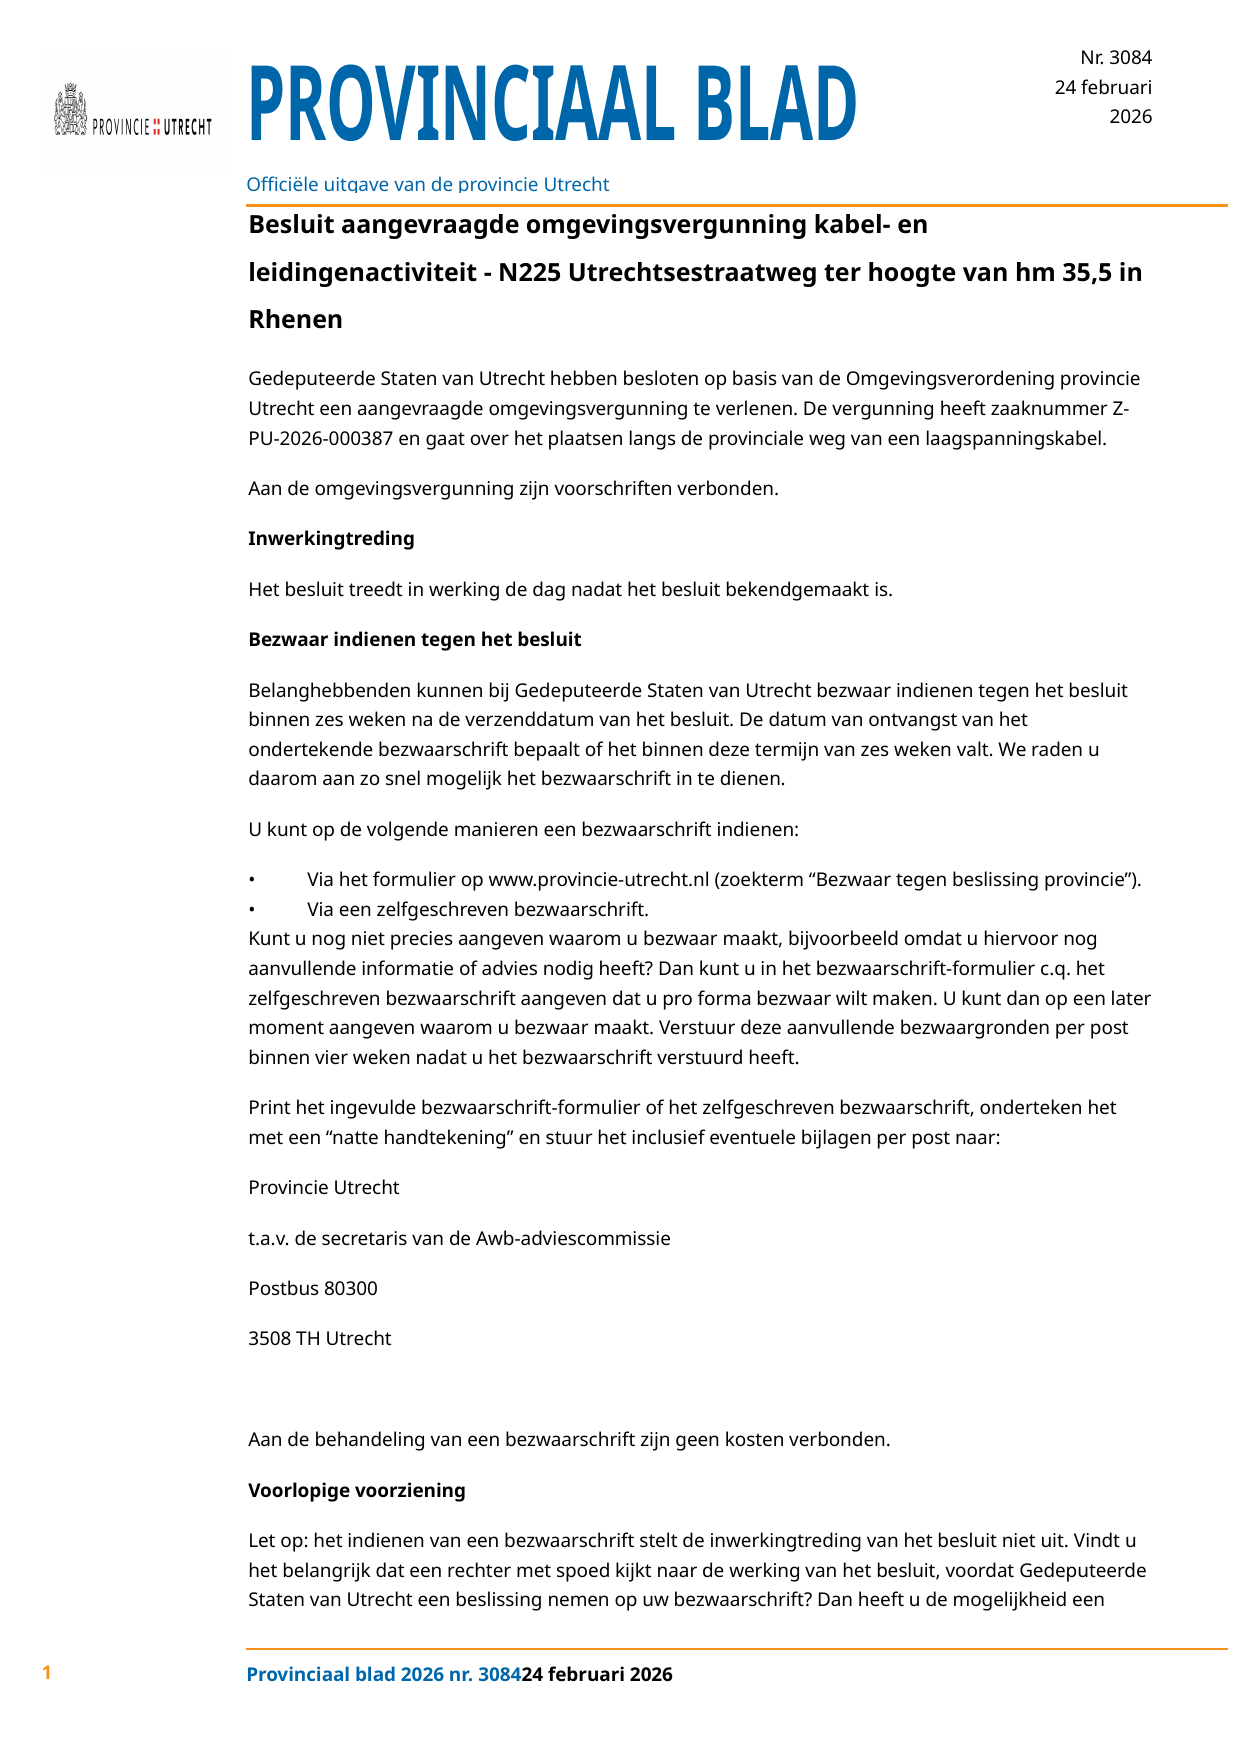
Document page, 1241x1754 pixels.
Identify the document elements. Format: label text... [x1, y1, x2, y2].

text Belanghebbenden kunnen bij Gedeputeerde Staten van Utrecht bezwaar indienen tegen het besluit binnen zes weken na de verzenddatum van het besluit. De datum van ontvangst van het ondertekende bezwaarschrift bepaalt of het binnen deze termijn van zes weken valt. We raden u daarom aan zo snel mogelijk het bezwaarschrift in te dienen. [248, 677, 1152, 791]
text U kunt op de volgende manieren een bezwaarschrift indienen: [248, 816, 1152, 842]
text Het besluit treedt in werking de dag nadat het besluit bekendgemaakt is. [248, 576, 1152, 602]
text Aan de omgevingsvergunning zijn voorschriften verbonden. [248, 475, 1152, 501]
text 3508 TH Utrecht [248, 1326, 1152, 1351]
text Kunt u nog niet precies aangeven waarom u bezwaar maakt, bijvoorbeeld omdat u hiervoor nog aanvullende informatie of advies nodig heeft? Dan kunt u in het bezwaarschrift-formulier c.q. het zelfgeschreven bezwaarschrift aangeven dat u pro forma bezwaar wilt maken. U kunt dan op een later moment aangeven waarom u bezwaar maakt. Verstuur deze aanvullende bezwaargronden per post binnen vier weken nadat u het bezwaarschrift verstuurd heeft. [248, 926, 1152, 1069]
list Via een zelfgeschreven bezwaarschrift. [248, 896, 1152, 922]
text Bezwaar indienen tegen het besluit [248, 626, 1152, 652]
text Provincie Utrecht [248, 1174, 1152, 1200]
text t.a.v. de secretaris van de Awb-adviescommissie [248, 1225, 1152, 1250]
picture [41, 47, 231, 172]
list Via het formulier op www.provincie-utrecht.nl (zoekterm “Bezwaar tegen beslissing provincie”). [248, 866, 1152, 892]
text Print het ingevulde bezwaarschrift-formulier of het zelfgeschreven bezwaarschrift, onderteken het met een “natte handtekening” en stuur het inclusief eventuele bijlagen per post naar: [248, 1094, 1152, 1149]
text Let op: het indienen van een bezwaarschrift stelt de inwerkingtreding van het besluit niet uit. Vindt u het belangrijk dat een rechter met spoed kijkt naar de werking van het besluit, voordat Gedeputeerde Staten van Utrecht een beslissing nemen op uw bezwaarschrift? Dan heeft u de mogelijkheid een [248, 1527, 1152, 1612]
text Aan de behandeling van een bezwaarschrift zijn geen kosten verbonden. [248, 1426, 1152, 1452]
text Voorlopige voorziening [248, 1477, 1152, 1502]
text Postbus 80300 [248, 1275, 1152, 1301]
text Inwerkingtreding [248, 526, 1152, 551]
text Besluit aangevraagde omgevingsvergunning kabel- en leidingenactiviteit - N225 Utrechtsestraatweg ter hoogte van hm 35,5 in Rhenen [248, 207, 1152, 336]
text Gedeputeerde Staten van Utrecht hebben besloten op basis van de Omgevingsverordening provincie Utrecht een aangevraagde omgevingsvergunning te verlenen. De vergunning heeft zaaknummer Z-PU-2026-000387 en gaat over het plaatsen langs de provinciale weg van een laagspanningskabel. [248, 366, 1152, 450]
